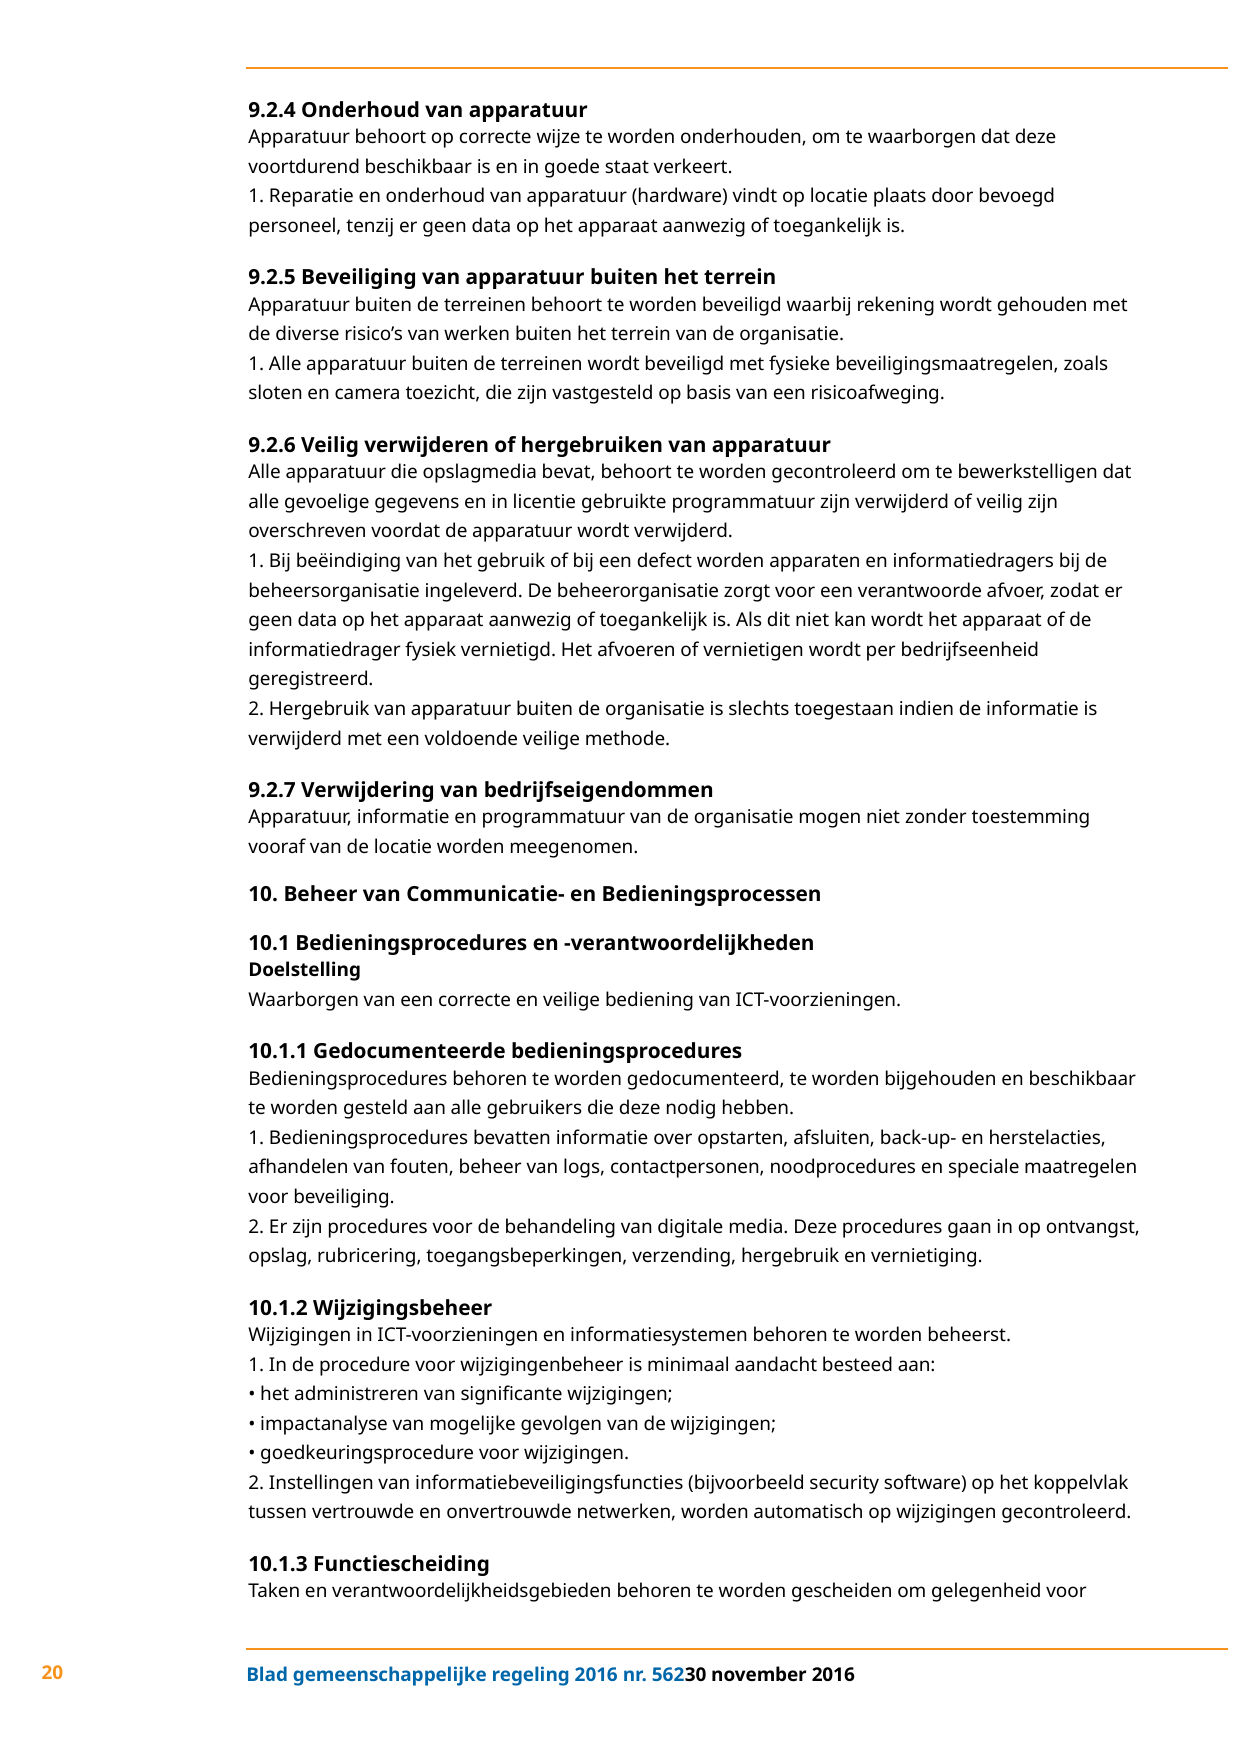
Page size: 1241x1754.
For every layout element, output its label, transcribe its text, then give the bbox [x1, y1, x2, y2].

text 1. Reparatie en onderhoud van apparatuur (hardware) vindt op locatie plaats door bevoegd personeel, tenzij er geen data op het apparaat aanwezig of toegankelijk is. [248, 182, 1152, 238]
text Alle apparatuur die opslagmedia bevat, behoort te worden gecontroleerd om te bewerkstelligen dat alle gevoelige gegevens en in licentie gebruikte programmatuur zijn verwijderd of veilig zijn overschreven voordat de apparatuur wordt verwijderd. [248, 458, 1152, 543]
text 10.1.3 Functiescheiding [248, 1549, 1152, 1578]
text Doelstelling [248, 956, 1152, 982]
text 10.1.2 Wijzigingsbeheer [248, 1293, 1152, 1321]
text Apparatuur buiten de terreinen behoort te worden beveiligd waarbij rekening wordt gehouden met de diverse risico’s van werken buiten het terrein van de organisatie. [248, 291, 1152, 346]
text 9.2.4 Onderhoud van apparatuur [248, 95, 1152, 123]
text 2. Hergebruik van apparatuur buiten de organisatie is slechts toegestaan indien de informatie is verwijderd met een voldoende veilige methode. [248, 695, 1152, 750]
text Wijzigingen in ICT-voorzieningen en informatiesystemen behoren te worden beheerst. [248, 1321, 1152, 1347]
text 10.1 Bedieningsprocedures en -verantwoordelijkheden [248, 928, 1152, 956]
text 10. Beheer van Communicatie- en Bedieningsprocessen [248, 879, 1152, 907]
text 9.2.5 Beveiliging van apparatuur buiten het terrein [248, 262, 1152, 291]
text Taken en verantwoordelijkheidsgebieden behoren te worden gescheiden om gelegenheid voor [248, 1578, 1152, 1603]
text 1. Bedieningsprocedures bevatten informatie over opstarten, afsluiten, back-up- en herstelacties, afhandelen van fouten, beheer van logs, contactpersonen, noodprocedures en speciale maatregelen voor beveiliging. [248, 1124, 1152, 1209]
text 2. Er zijn procedures voor de behandeling van digitale media. Deze procedures gaan in op ontvangst, opslag, rubricering, toegangsbeperkingen, verzending, hergebruik en vernietiging. [248, 1213, 1152, 1268]
text 9.2.6 Veilig verwijderen of hergebruiken van apparatuur [248, 430, 1152, 458]
text 1. Bij beëindiging van het gebruik of bij een defect worden apparaten en informatiedragers bij de beheersorganisatie ingeleverd. De beheerorganisatie zorgt voor een verantwoorde afvoer, zodat er geen data op het apparaat aanwezig of toegankelijk is. Als dit niet kan wordt het apparaat of de informatiedrager fysiek vernietigd. Het afvoeren of vernietigen wordt per bedrijfseenheid geregistreerd. [248, 547, 1152, 691]
text Bedieningsprocedures behoren te worden gedocumenteerd, te worden bijgehouden en beschikbaar te worden gesteld aan alle gebruikers die deze nodig hebben. [248, 1065, 1152, 1120]
text • goedkeuringsprocedure voor wijzigingen. [248, 1439, 1152, 1465]
text 2. Instellingen van informatiebeveiligingsfuncties (bijvoorbeeld security software) op het koppelvlak tussen vertrouwde en onvertrouwde netwerken, worden automatisch op wijzigingen gecontroleerd. [248, 1469, 1152, 1524]
text • het administreren van significante wijzigingen; [248, 1380, 1152, 1406]
text 9.2.7 Verwijdering van bedrijfseigendommen [248, 775, 1152, 803]
text 1. In de procedure voor wijzigingenbeheer is minimaal aandacht besteed aan: [248, 1351, 1152, 1377]
text Apparatuur behoort op correcte wijze te worden onderhouden, om te waarborgen dat deze voortdurend beschikbaar is en in goede staat verkeert. [248, 123, 1152, 178]
text 1. Alle apparatuur buiten de terreinen wordt beveiligd met fysieke beveiligingsmaatregelen, zoals sloten en camera toezicht, die zijn vastgesteld op basis van een risicoafweging. [248, 350, 1152, 405]
text Waarborgen van een correcte en veilige bediening van ICT-voorzieningen. [248, 986, 1152, 1012]
text • impactanalyse van mogelijke gevolgen van de wijzigingen; [248, 1410, 1152, 1436]
text Apparatuur, informatie en programmatuur van de organisatie mogen niet zonder toestemming vooraf van de locatie worden meegenomen. [248, 803, 1152, 859]
text 10.1.1 Gedocumenteerde bedieningsprocedures [248, 1036, 1152, 1065]
picture [41, 47, 231, 172]
